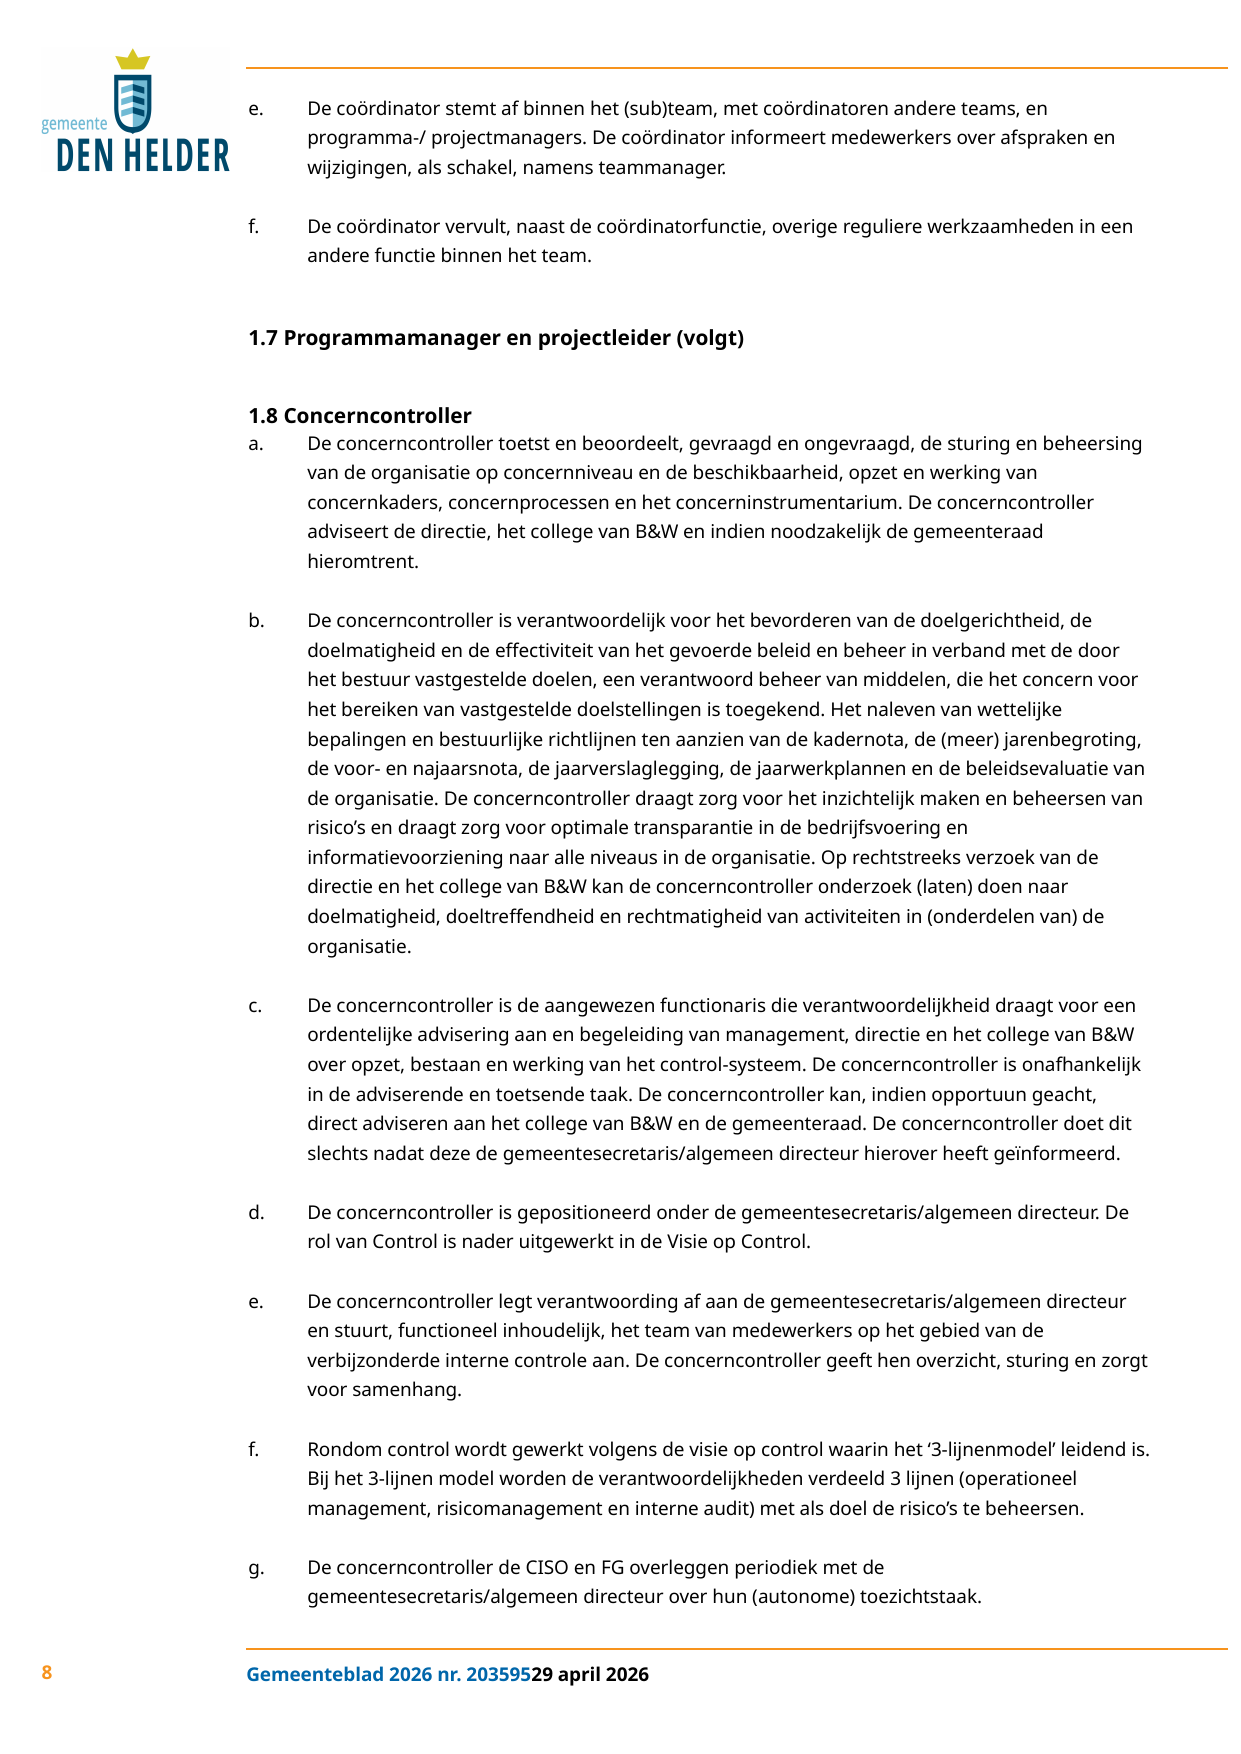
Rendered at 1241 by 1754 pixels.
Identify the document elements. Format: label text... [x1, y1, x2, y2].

picture [100, 154, 106, 172]
text 1.8 Concerncontroller [248, 402, 1152, 430]
list De concerncontroller is gepositioneerd onder de gemeentesecretaris/algemeen directeur. De rol van Control is nader uitgewerkt in de Visie op Control. [248, 1199, 1152, 1254]
picture [182, 144, 187, 165]
list De coördinator stemt af binnen het (sub)team, met coördinatoren andere teams, en programma-/ projectmanagers. De coördinator informeert medewerkers over afspraken en wijzigingen, als schakel, namens teammanager. [248, 95, 1152, 180]
list De concerncontroller toetst en beoordeelt, gevraagd en ongevraagd, de sturing en beheersing van de organisatie op concernniveau en de beschikbaarheid, opzet en werking van concernkaders, concernprocessen en het concerninstrumentarium. De concerncontroller adviseert de directie, het college van B&W en indien noodzakelijk de gemeenteraad hieromtrent. [248, 430, 1152, 574]
list Rondom control wordt gewerkt volgens de visie op control waarin het ‘3-lijnenmodel’ leidend is. Bij het 3-lijnen model worden de verantwoordelijkheden verdeeld 3 lijnen (operationeel management, risicomanagement en interne audit) met als doel de risico’s te beheersen. [248, 1436, 1152, 1521]
list De coördinator vervult, naast de coördinatorfunctie, overige reguliere werkzaamheden in een andere functie binnen het team. [248, 213, 1152, 268]
text 1.7 Programmamanager en projectleider (volgt) [248, 323, 1152, 351]
list De concerncontroller is de aangewezen functionaris die verantwoordelijkheid draagt voor een ordentelijke advisering aan en begeleiding van management, directie en het college van B&W over opzet, bestaan en werking van het control-systeem. De concerncontroller is onafhankelijk in de adviserende en toetsende taak. De concerncontroller kan, indien opportuun geacht, direct adviseren aan het college van B&W en de gemeenteraad. De concerncontroller doet dit slechts nadat deze de gemeentesecretaris/algemeen directeur hierover heeft geïnformeerd. [248, 992, 1152, 1166]
list De concerncontroller de CISO en FG overleggen periodiek met de gemeentesecretaris/algemeen directeur over hun (autonome) toezichtstaak. [248, 1554, 1152, 1609]
list De concerncontroller is verantwoordelijk voor het bevorderen van de doelgerichtheid, de doelmatigheid en de effectiviteit van het gevoerde beleid en beheer in verband met de door het bestuur vastgestelde doelen, een verantwoord beheer van middelen, die het concern voor het bereiken van vastgestelde doelstellingen is toegekend. Het naleven van wettelijke bepalingen en bestuurlijke richtlijnen ten aanzien van de kadernota, de (meer) jarenbegroting, de voor- en najaarsnota, de jaarverslaglegging, de jaarwerkplannen en de beleidsevaluatie van de organisatie. De concerncontroller draagt zorg voor het inzichtelijk maken en beheersen van risico’s en draagt zorg voor optimale transparantie in de bedrijfsvoering en informatievoorziening naar alle niveaus in de organisatie. Op rechtstreeks verzoek van de directie en het college van B&W kan de concerncontroller onderzoek (laten) doen naar doelmatigheid, doeltreffendheid en rechtmatigheid van activiteiten in (onderdelen van) de organisatie. [248, 607, 1152, 959]
picture [220, 160, 224, 172]
picture [63, 144, 68, 165]
picture [41, 47, 231, 172]
picture [130, 157, 135, 172]
list De concerncontroller legt verantwoording af aan de gemeentesecretaris/algemeen directeur en stuurt, functioneel inhoudelijk, het team van medewerkers op het gebied van de verbijzonderde interne controle aan. De concerncontroller geeft hen overzicht, sturing en zorgt voor samenhang. [248, 1288, 1152, 1402]
